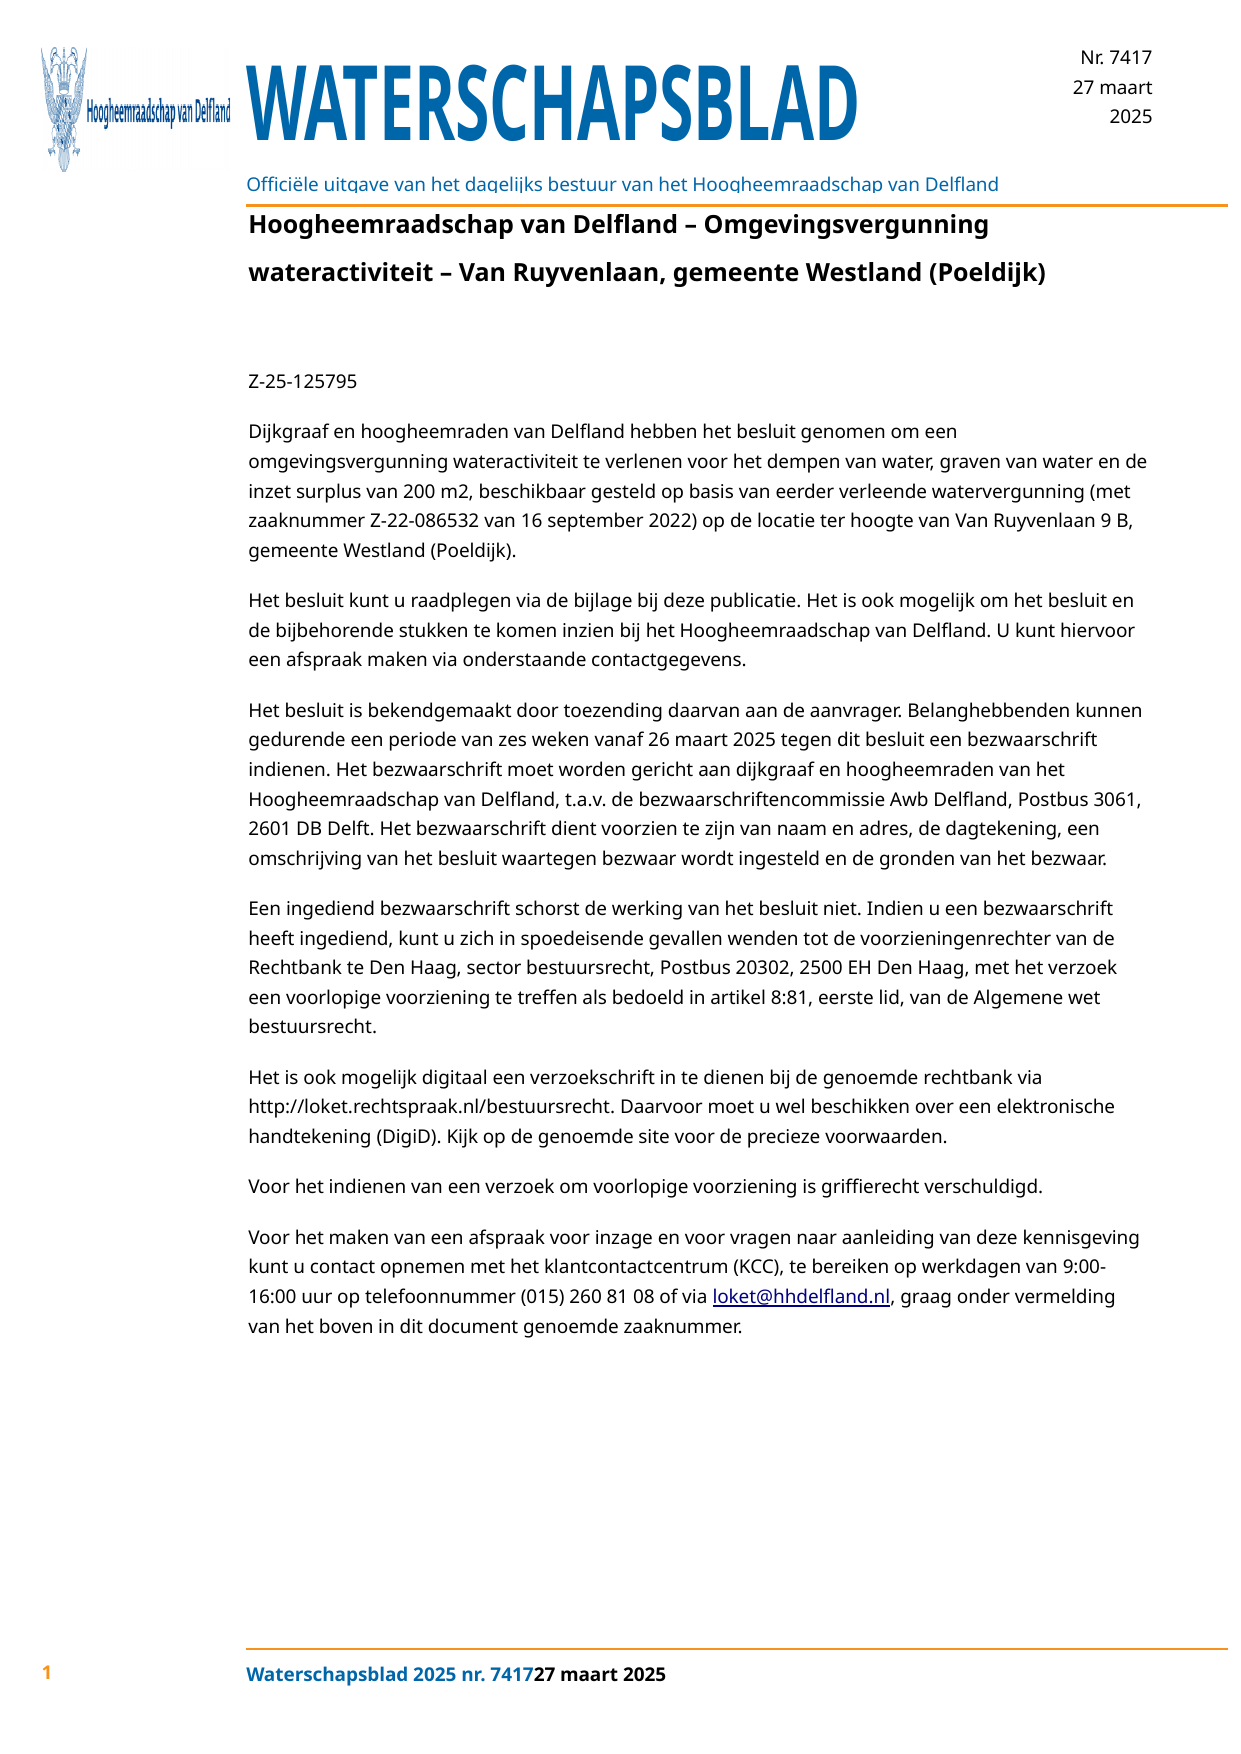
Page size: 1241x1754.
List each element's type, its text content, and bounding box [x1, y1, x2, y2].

picture [41, 47, 231, 172]
text Het besluit kunt u raadplegen via de bijlage bij deze publicatie. Het is ook mogelijk om het besluit en de bijbehorende stukken te komen inzien bij het Hoogheemraadschap van Delfland. U kunt hiervoor een afspraak maken via onderstaande contactgegevens. [248, 587, 1152, 672]
text Het besluit is bekendgemaakt door toezending daarvan aan de aanvrager. Belanghebbenden kunnen gedurende een periode van zes weken vanaf 26 maart 2025 tegen dit besluit een bezwaarschrift indienen. Het bezwaarschrift moet worden gericht aan dijkgraaf en hoogheemraden van het Hoogheemraadschap van Delfland, t.a.v. de bezwaarschriftencommissie Awb Delfland, Postbus 3061, 2601 DB Delft. Het bezwaarschrift dient voorzien te zijn van naam en adres, de dagtekening, een omschrijving van het besluit waartegen bezwaar wordt ingesteld en de gronden van het bezwaar. [248, 697, 1152, 871]
text Dijkgraaf en hoogheemraden van Delfland hebben het besluit genomen om een omgevingsvergunning wateractiviteit te verlenen voor het dempen van water, graven van water en de inzet surplus van 200 m2, beschikbaar gesteld op basis van eerder verleende watervergunning (met zaaknummer Z-22-086532 van 16 september 2022) op de locatie ter hoogte van Van Ruyvenlaan 9 B, gemeente Westland (Poeldijk). [248, 419, 1152, 563]
text Een ingediend bezwaarschrift schorst de werking van het besluit niet. Indien u een bezwaarschrift heeft ingediend, kunt u zich in spoedeisende gevallen wenden tot de voorzieningenrechter van de Rechtbank te Den Haag, sector bestuursrecht, Postbus 20302, 2500 EH Den Haag, met het verzoek een voorlopige voorziening te treffen als bedoeld in artikel 8:81, eerste lid, van de Algemene wet bestuursrecht. [248, 895, 1152, 1039]
text Het is ook mogelijk digitaal een verzoekschrift in te dienen bij de genoemde rechtbank via http://loket.rechtspraak.nl/bestuursrecht. Daarvoor moet u wel beschikken over een elektronische handtekening (DigiD). Kijk op de genoemde site voor de precieze voorwaarden. [248, 1064, 1152, 1149]
text Hoogheemraadschap van Delfland – Omgevingsvergunning wateractiviteit – Van Ruyvenlaan, gemeente Westland (Poeldijk) [248, 207, 1152, 288]
text Voor het maken van een afspraak voor inzage en voor vragen naar aanleiding van deze kennisgeving kunt u contact opnemen met het klantcontactcentrum (KCC), te bereiken op werkdagen van 9:00-16:00 uur op telefoonnummer (015) 260 81 08 of via loket@hhdelfland.nl, graag onder vermelding van het boven in dit document genoemde zaaknummer. [248, 1224, 1152, 1339]
text Voor het indienen van een verzoek om voorlopige voorziening is griffierecht verschuldigd. [248, 1174, 1152, 1199]
text Z-25-125795 [248, 368, 1152, 394]
